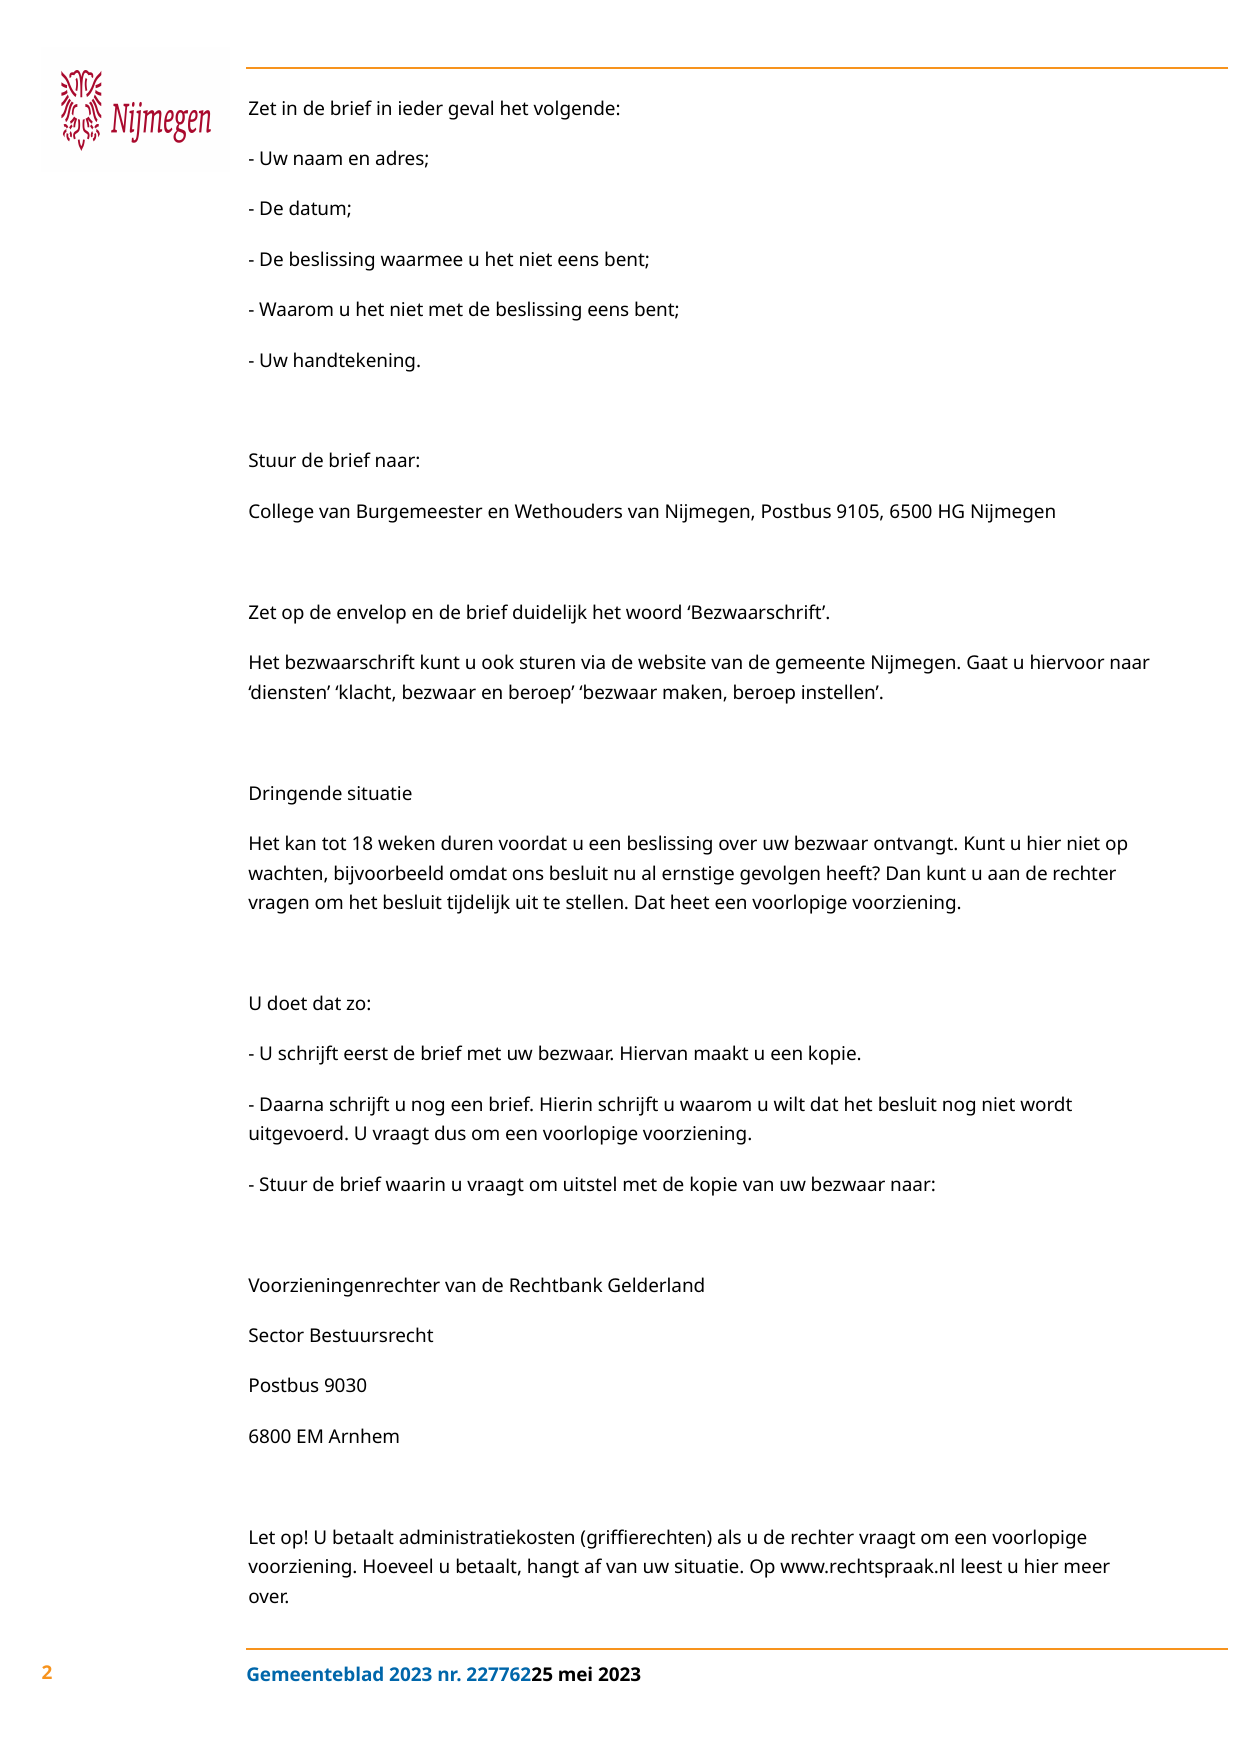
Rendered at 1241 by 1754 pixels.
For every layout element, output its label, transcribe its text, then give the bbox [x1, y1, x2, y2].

text - Stuur de brief waarin u vraagt om uitstel met de kopie van uw bezwaar naar: [248, 1171, 1152, 1197]
text Zet op de envelop en de brief duidelijk het woord ‘Bezwaarschrift’. [248, 599, 1152, 625]
text Let op! U betaalt administratiekosten (griffierechten) als u de rechter vraagt om een voorlopige voorziening. Hoeveel u betaalt, hangt af van uw situatie. Op www.rechtspraak.nl leest u hier meer over. [248, 1524, 1152, 1609]
text - Daarna schrijft u nog een brief. Hierin schrijft u waarom u wilt dat het besluit nog niet wordt uitgevoerd. U vraagt dus om een voorlopige voorziening. [248, 1091, 1152, 1146]
text Sector Bestuursrecht [248, 1322, 1152, 1348]
text Zet in de brief in ieder geval het volgende: [248, 95, 1152, 121]
text 6800 EM Arnhem [248, 1423, 1152, 1449]
text U doet dat zo: [248, 990, 1152, 1016]
text - Waarom u het niet met de beslissing eens bent; [248, 296, 1152, 322]
text Dringende situatie [248, 780, 1152, 806]
text - Uw handtekening. [248, 347, 1152, 373]
text Stuur de brief naar: [248, 448, 1152, 473]
picture [41, 47, 231, 172]
text - U schrijft eerst de brief met uw bezwaar. Hiervan maakt u een kopie. [248, 1041, 1152, 1066]
text - De beslissing waarmee u het niet eens bent; [248, 246, 1152, 272]
text Postbus 9030 [248, 1373, 1152, 1398]
text - De datum; [248, 196, 1152, 221]
text Het bezwaarschrift kunt u ook sturen via de website van de gemeente Nijmegen. Gaat u hiervoor naar ‘diensten’ ‘klacht, bezwaar en beroep’ ‘bezwaar maken, beroep instellen’. [248, 649, 1152, 705]
text Het kan tot 18 weken duren voordat u een beslissing over uw bezwaar ontvangt. Kunt u hier niet op wachten, bijvoorbeeld omdat ons besluit nu al ernstige gevolgen heeft? Dan kunt u aan de rechter vragen om het besluit tijdelijk uit te stellen. Dat heet een voorlopige voorziening. [248, 830, 1152, 915]
text Voorzieningenrechter van de Rechtbank Gelderland [248, 1272, 1152, 1298]
text - Uw naam en adres; [248, 145, 1152, 171]
text College van Burgemeester en Wethouders van Nijmegen, Postbus 9105, 6500 HG Nijmegen [248, 498, 1152, 524]
